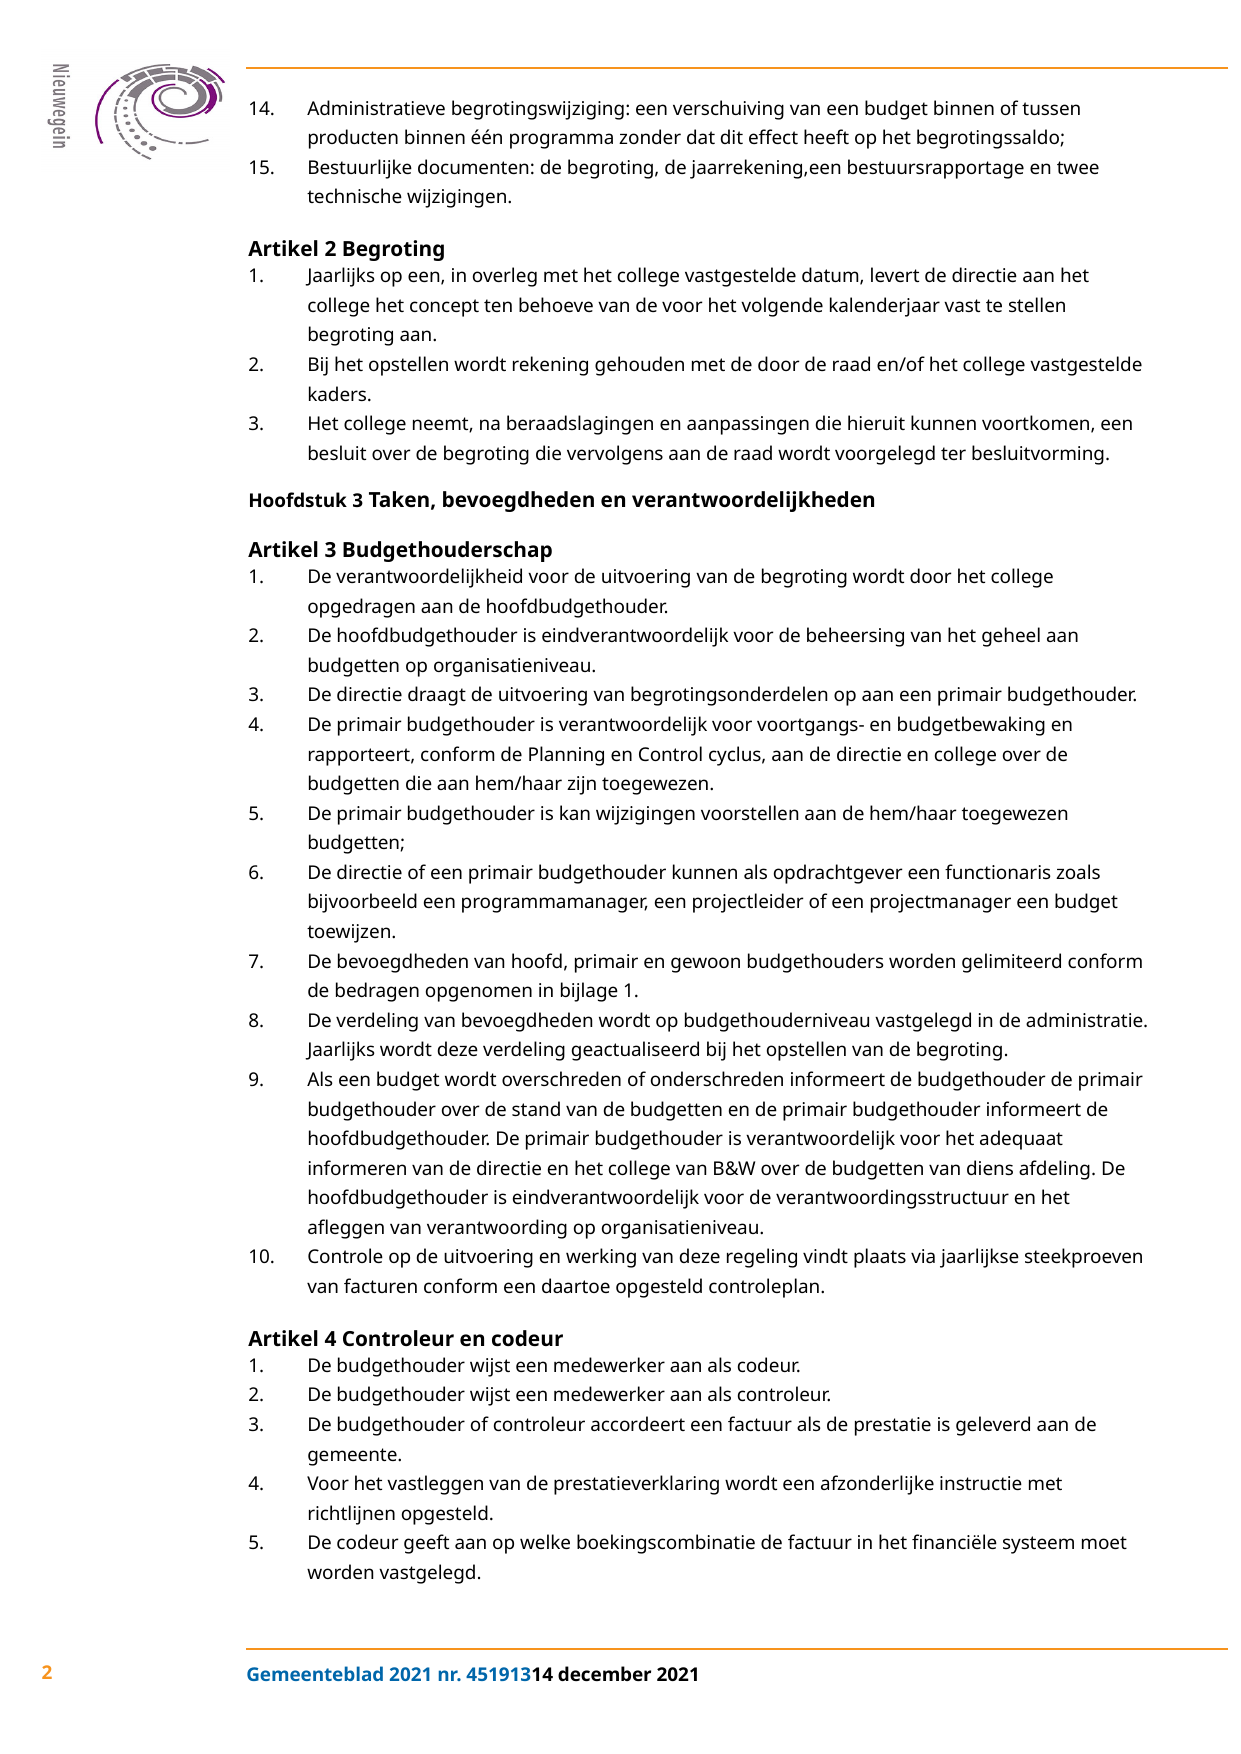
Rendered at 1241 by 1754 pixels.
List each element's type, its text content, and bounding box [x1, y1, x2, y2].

picture [41, 47, 231, 172]
list De primair budgethouder is kan wijzigingen voorstellen aan de hem/haar toegewezen budgetten; [248, 800, 1152, 855]
list De verdeling van bevoegdheden wordt op budgethouderniveau vastgelegd in de administratie. Jaarlijks wordt deze verdeling geactualiseerd bij het opstellen van de begroting. [248, 1007, 1152, 1062]
text Artikel 3 Budgethouderschap [248, 535, 1152, 563]
list Jaarlijks op een, in overleg met het college vastgestelde datum, levert de directie aan het college het concept ten behoeve van de voor het volgende kalenderjaar vast te stellen begroting aan. [248, 262, 1152, 347]
list De budgethouder of controleur accordeert een factuur als de prestatie is geleverd aan de gemeente. [248, 1411, 1152, 1467]
list Als een budget wordt overschreden of onderschreden informeert de budgethouder de primair budgethouder over de stand van de budgetten en de primair budgethouder informeert de hoofdbudgethouder. De primair budgethouder is verantwoordelijk voor het adequaat informeren van de directie en het college van B&W over de budgetten van diens afdeling. De hoofdbudgethouder is eindverantwoordelijk voor de verantwoordingsstructuur en het afleggen van verantwoording op organisatieniveau. [248, 1066, 1152, 1240]
text Hoofdstuk 3 Taken, bevoegdheden en verantwoordelijkheden [248, 486, 1152, 514]
list Bij het opstellen wordt rekening gehouden met de door de raad en/of het college vastgestelde kaders. [248, 351, 1152, 406]
list De primair budgethouder is verantwoordelijk voor voortgangs- en budgetbewaking en rapporteert, conform de Planning en Control cyclus, aan de directie en college over de budgetten die aan hem/haar zijn toegewezen. [248, 711, 1152, 796]
list De budgethouder wijst een medewerker aan als controleur. [248, 1382, 1152, 1407]
list Bestuurlijke documenten: de begroting, de jaarrekening,een bestuursrapportage en twee technische wijzigingen. [248, 154, 1152, 209]
list De bevoegdheden van hoofd, primair en gewoon budgethouders worden gelimiteerd conform de bedragen opgenomen in bijlage 1. [248, 948, 1152, 1003]
list Het college neemt, na beraadslagingen en aanpassingen die hieruit kunnen voortkomen, een besluit over de begroting die vervolgens aan de raad wordt voorgelegd ter besluitvorming. [248, 410, 1152, 466]
list De directie draagt de uitvoering van begrotingsonderdelen op aan een primair budgethouder. [248, 682, 1152, 707]
text Artikel 2 Begroting [248, 234, 1152, 262]
list De verantwoordelijkheid voor de uitvoering van de begroting wordt door het college opgedragen aan de hoofdbudgethouder. [248, 563, 1152, 618]
list Controle op de uitvoering en werking van deze regeling vindt plaats via jaarlijkse steekproeven van facturen conform een daartoe opgesteld controleplan. [248, 1244, 1152, 1299]
list Administratieve begrotingswijziging: een verschuiving van een budget binnen of tussen producten binnen één programma zonder dat dit effect heeft op het begrotingssaldo; [248, 95, 1152, 150]
list De directie of een primair budgethouder kunnen als opdrachtgever een functionaris zoals bijvoorbeeld een programmamanager, een projectleider of een projectmanager een budget toewijzen. [248, 859, 1152, 944]
list De codeur geeft aan op welke boekingscombinatie de factuur in het financiële systeem moet worden vastgelegd. [248, 1529, 1152, 1585]
list Voor het vastleggen van de prestatieverklaring wordt een afzonderlijke instructie met richtlijnen opgesteld. [248, 1470, 1152, 1526]
text Artikel 4 Controleur en codeur [248, 1324, 1152, 1352]
list De budgethouder wijst een medewerker aan als codeur. [248, 1352, 1152, 1378]
list De hoofdbudgethouder is eindverantwoordelijk voor de beheersing van het geheel aan budgetten op organisatieniveau. [248, 622, 1152, 678]
